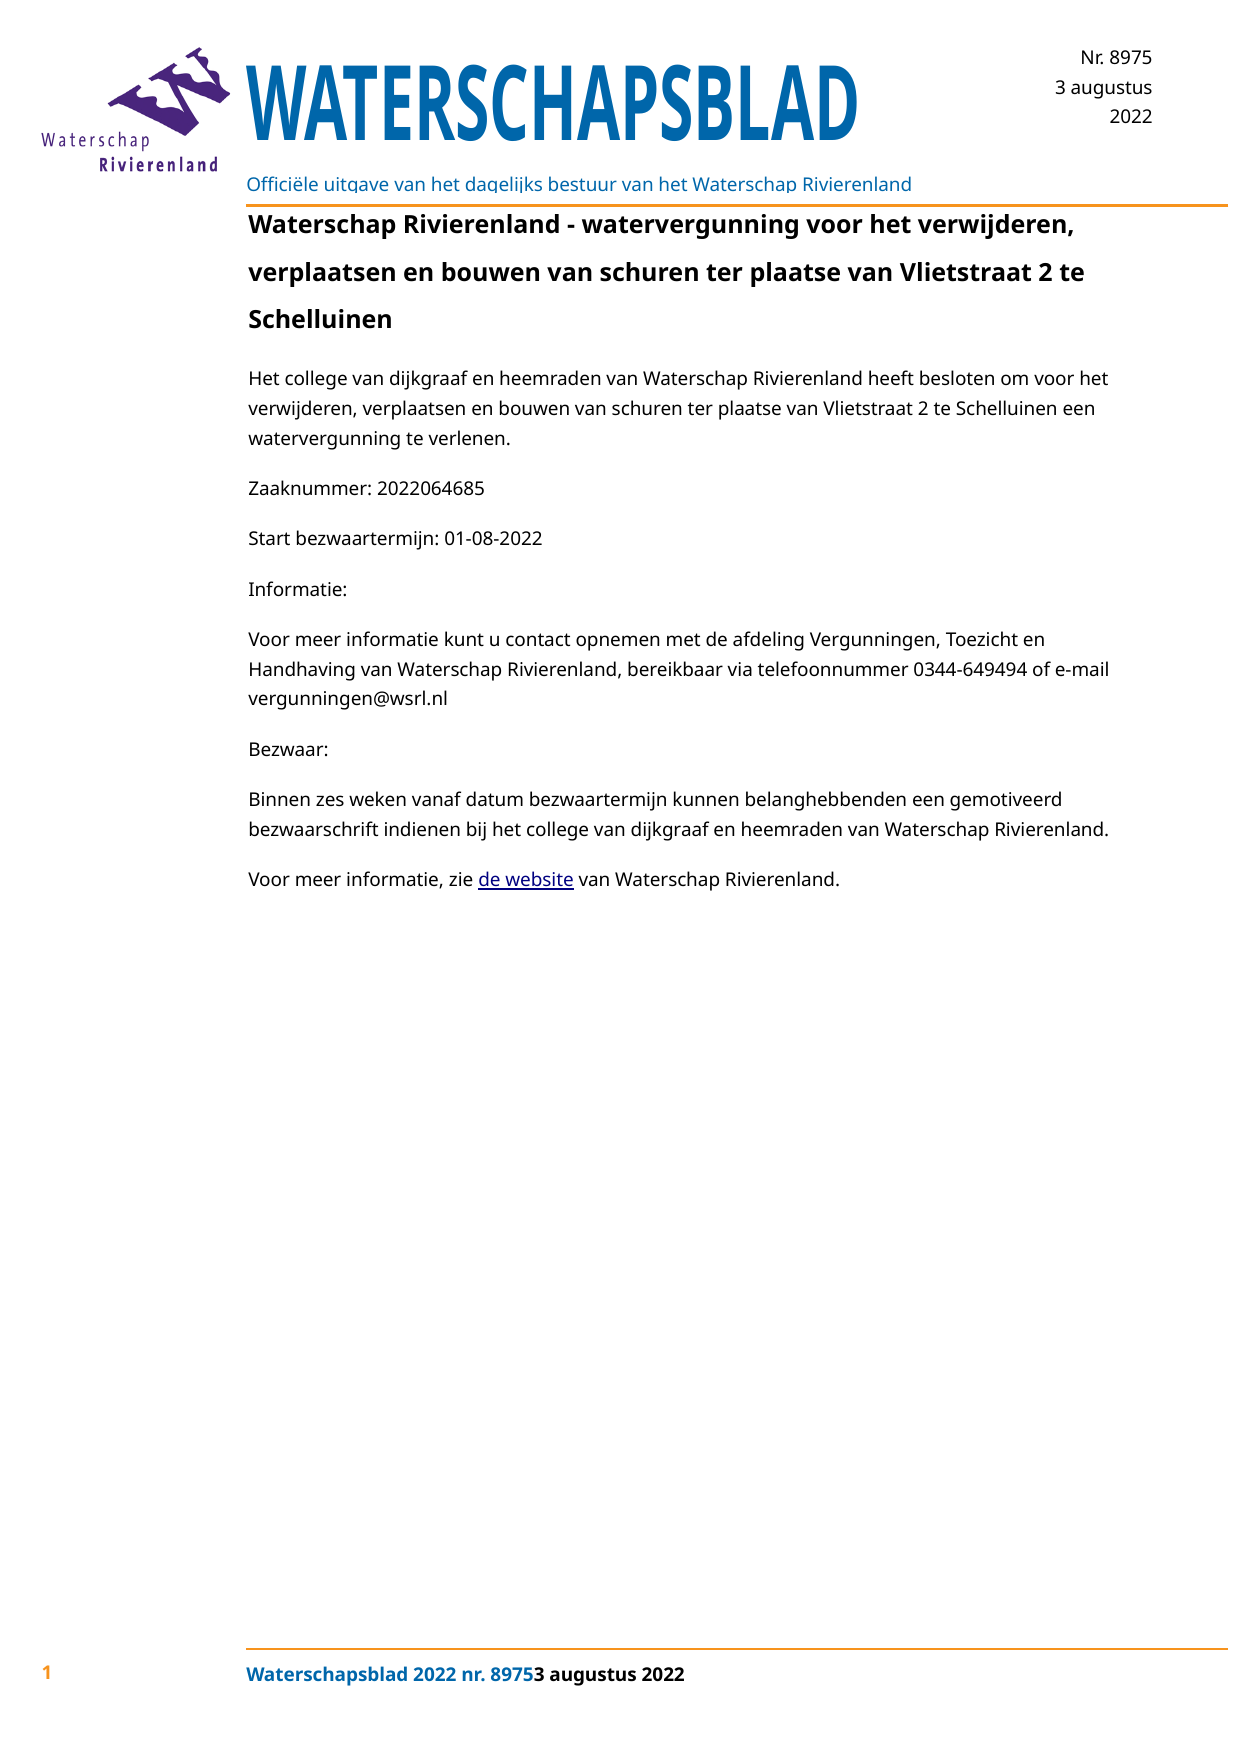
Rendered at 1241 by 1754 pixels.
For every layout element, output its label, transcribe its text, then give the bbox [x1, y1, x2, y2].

text Bezwaar: [248, 736, 1152, 762]
text Informatie: [248, 576, 1152, 602]
text Voor meer informatie, zie de website van Waterschap Rivierenland. [248, 866, 1152, 892]
text Zaaknummer: 2022064685 [248, 475, 1152, 501]
text Waterschap Rivierenland - watervergunning voor het verwijderen, verplaatsen en bouwen van schuren ter plaatse van Vlietstraat 2 te Schelluinen [248, 207, 1152, 336]
picture [41, 47, 231, 172]
text Binnen zes weken vanaf datum bezwaartermijn kunnen belanghebbenden een gemotiveerd bezwaarschrift indienen bij het college van dijkgraaf en heemraden van Waterschap Rivierenland. [248, 786, 1152, 842]
text Het college van dijkgraaf en heemraden van Waterschap Rivierenland heeft besloten om voor het verwijderen, verplaatsen en bouwen van schuren ter plaatse van Vlietstraat 2 te Schelluinen een watervergunning te verlenen. [248, 366, 1152, 450]
text Start bezwaartermijn: 01-08-2022 [248, 526, 1152, 551]
text Voor meer informatie kunt u contact opnemen met de afdeling Vergunningen, Toezicht en Handhaving van Waterschap Rivierenland, bereikbaar via telefoonnummer 0344-649494 of e-mail vergunningen@wsrl.nl [248, 626, 1152, 711]
